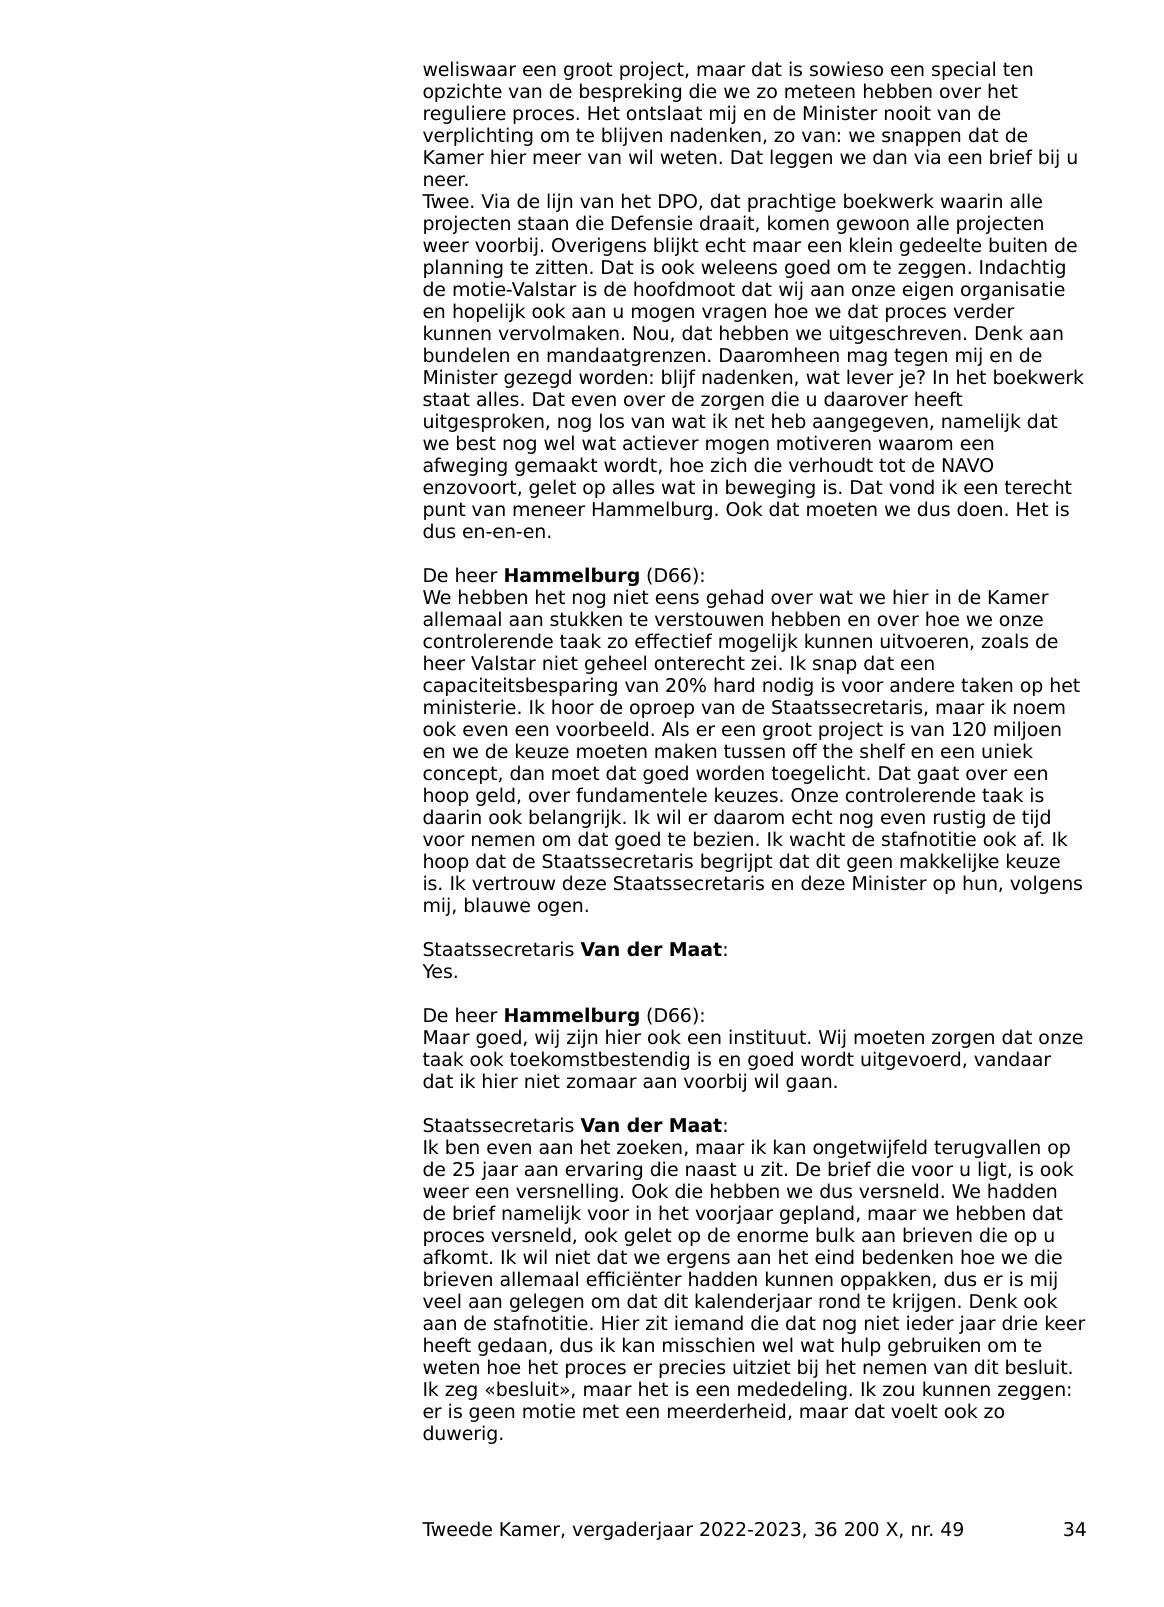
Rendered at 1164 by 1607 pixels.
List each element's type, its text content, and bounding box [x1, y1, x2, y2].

text Maar goed, wij zijn hier ook een instituut. Wij moeten zorgen dat onze taak ook toekomstbestendig is en goed wordt uitgevoerd, vandaar dat ik hier niet zomaar aan voorbij wil gaan. [422, 1027, 1087, 1093]
text We hebben het nog niet eens gehad over wat we hier in de Kamer allemaal aan stukken te verstouwen hebben en over hoe we onze controlerende taak zo effectief mogelijk kunnen uitvoeren, zoals de heer Valstar niet geheel onterecht zei. Ik snap dat een capaciteitsbesparing van 20% hard nodig is voor andere taken op het ministerie. Ik hoor de oproep van de Staatssecretaris, maar ik noem ook even een voorbeeld. Als er een groot project is van 120 miljoen en we de keuze moeten maken tussen off the shelf en een uniek concept, dan moet dat goed worden toegelicht. Dat gaat over een hoop geld, over fundamentele keuzes. Onze controlerende taak is daarin ook belangrijk. Ik wil er daarom echt nog even rustig de tijd voor nemen om dat goed te bezien. Ik wacht de stafnotitie ook af. Ik hoop dat de Staatssecretaris begrijpt dat dit geen makkelijke keuze is. Ik vertrouw deze Staatssecretaris en deze Minister op hun, volgens mij, blauwe ogen. [422, 587, 1087, 916]
text Ik ben even aan het zoeken, maar ik kan ongetwijfeld terugvallen op de 25 jaar aan ervaring die naast u zit. De brief die voor u ligt, is ook weer een versnelling. Ook die hebben we dus versneld. We hadden de brief namelijk voor in het voorjaar gepland, maar we hebben dat proces versneld, ook gelet op de enorme bulk aan brieven die op u afkomt. Ik wil niet dat we ergens aan het eind bedenken hoe we die brieven allemaal efficiënter hadden kunnen oppakken, dus er is mij veel aan gelegen om dat dit kalenderjaar rond te krijgen. Denk ook aan de stafnotitie. Hier zit iemand die dat nog niet ieder jaar drie keer heeft gedaan, dus ik kan misschien wel wat hulp gebruiken om te weten hoe het proces er precies uitziet bij het nemen van dit besluit. Ik zeg «besluit», maar het is een mededeling. Ik zou kunnen zeggen: er is geen motie met een meerderheid, maar dat voelt ook zo duwerig. [422, 1137, 1087, 1444]
text Staatssecretaris Van der Maat: [422, 1115, 1087, 1137]
text Yes. [422, 961, 1087, 983]
text De heer Hammelburg (D66): [422, 1005, 1087, 1027]
text weliswaar een groot project, maar dat is sowieso een special ten opzichte van de bespreking die we zo meteen hebben over het reguliere proces. Het ontslaat mij en de Minister nooit van de verplichting om te blijven nadenken, zo van: we snappen dat de Kamer hier meer van wil weten. Dat leggen we dan via een brief bij u neer. [422, 59, 1087, 191]
text De heer Hammelburg (D66): [422, 565, 1087, 587]
text Staatssecretaris Van der Maat: [422, 939, 1087, 961]
text Twee. Via de lijn van het DPO, dat prachtige boekwerk waarin alle projecten staan die Defensie draait, komen gewoon alle projecten weer voorbij. Overigens blijkt echt maar een klein gedeelte buiten de planning te zitten. Dat is ook weleens goed om te zeggen. Indachtig de motie-Valstar is de hoofdmoot dat wij aan onze eigen organisatie en hopelijk ook aan u mogen vragen hoe we dat proces verder kunnen vervolmaken. Nou, dat hebben we uitgeschreven. Denk aan bundelen en mandaatgrenzen. Daaromheen mag tegen mij en de Minister gezegd worden: blijf nadenken, wat lever je? In het boekwerk staat alles. Dat even over de zorgen die u daarover heeft uitgesproken, nog los van wat ik net heb aangegeven, namelijk dat we best nog wel wat actiever mogen motiveren waarom een afweging gemaakt wordt, hoe zich die verhoudt tot de NAVO enzovoort, gelet op alles wat in beweging is. Dat vond ik een terecht punt van meneer Hammelburg. Ook dat moeten we dus doen. Het is dus en-en-en. [422, 191, 1087, 543]
